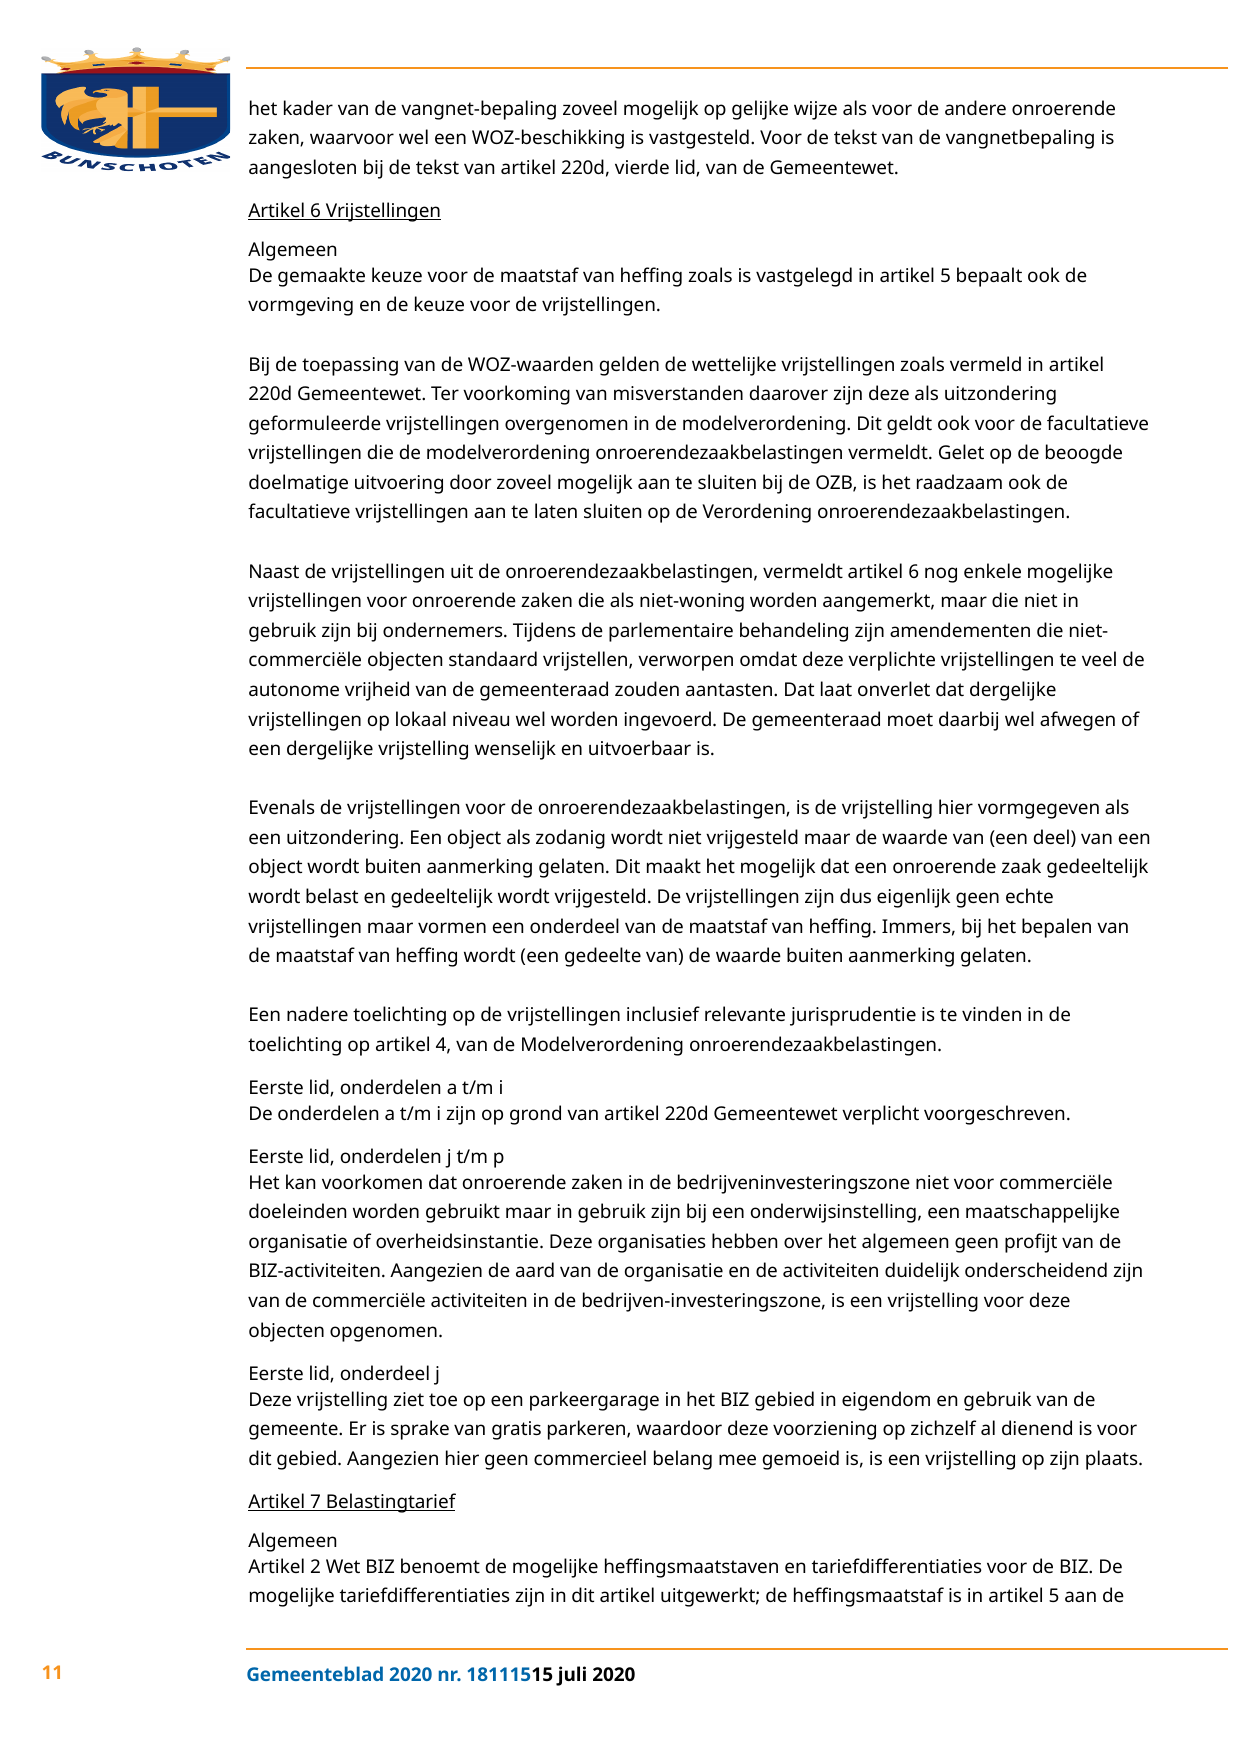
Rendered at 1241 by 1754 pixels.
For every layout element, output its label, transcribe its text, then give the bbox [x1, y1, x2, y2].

text Eerste lid, onderdelen a t/m i [248, 1074, 1152, 1100]
text Een nadere toelichting op de vrijstellingen inclusief relevante jurisprudentie is te vinden in de toelichting op artikel 4, van de Modelverordening onroerendezaakbelastingen. [248, 1002, 1152, 1057]
text Eerste lid, onderdeel j [248, 1360, 1152, 1386]
text Deze vrijstelling ziet toe op een parkeergarage in het BIZ gebied in eigendom en gebruik van de gemeente. Er is sprake van gratis parkeren, waardoor deze voorziening op zichzelf al dienend is voor dit gebied. Aangezien hier geen commercieel belang mee gemoeid is, is een vrijstelling op zijn plaats. [248, 1386, 1152, 1471]
text Artikel 2 Wet BIZ benoemt de mogelijke heffingsmaatstaven en tariefdifferentiaties voor de BIZ. De mogelijke tariefdifferentiaties zijn in dit artikel uitgewerkt; de heffingsmaatstaf is in artikel 5 aan de [248, 1553, 1152, 1608]
text Naast de vrijstellingen uit de onroerendezaakbelastingen, vermeldt artikel 6 nog enkele mogelijke vrijstellingen voor onroerende zaken die als niet-woning worden aangemerkt, maar die niet in gebruik zijn bij ondernemers. Tijdens de parlementaire behandeling zijn amendementen die niet-commerciële objecten standaard vrijstellen, verworpen omdat deze verplichte vrijstellingen te veel de autonome vrijheid van de gemeenteraad zouden aantasten. Dat laat onverlet dat dergelijke vrijstellingen op lokaal niveau wel worden ingevoerd. De gemeenteraad moet daarbij wel afwegen of een dergelijke vrijstelling wenselijk en uitvoerbaar is. [248, 558, 1152, 761]
text Bij de toepassing van de WOZ-waarden gelden de wettelijke vrijstellingen zoals vermeld in artikel 220d Gemeentewet. Ter voorkoming van misverstanden daarover zijn deze als uitzondering geformuleerde vrijstellingen overgenomen in de modelverordening. Dit geldt ook voor de facultatieve vrijstellingen die de modelverordening onroerendezaakbelastingen vermeldt. Gelet op de beoogde doelmatige uitvoering door zoveel mogelijk aan te sluiten bij de OZB, is het raadzaam ook de facultatieve vrijstellingen aan te laten sluiten op de Verordening onroerendezaakbelastingen. [248, 351, 1152, 524]
text het kader van de vangnet-bepaling zoveel mogelijk op gelijke wijze als voor de andere onroerende zaken, waarvoor wel een WOZ-beschikking is vastgesteld. Voor de tekst van de vangnetbepaling is aangesloten bij de tekst van artikel 220d, vierde lid, van de Gemeentewet. [248, 95, 1152, 180]
picture [41, 47, 231, 172]
text Algemeen [248, 236, 1152, 262]
text Evenals de vrijstellingen voor de onroerendezaakbelastingen, is de vrijstelling hier vormgegeven als een uitzondering. Een object als zodanig wordt niet vrijgesteld maar de waarde van (een deel) van een object wordt buiten aanmerking gelaten. Dit maakt het mogelijk dat een onroerende zaak gedeeltelijk wordt belast en gedeeltelijk wordt vrijgesteld. De vrijstellingen zijn dus eigenlijk geen echte vrijstellingen maar vormen een onderdeel van de maatstaf van heffing. Immers, bij het bepalen van de maatstaf van heffing wordt (een gedeelte van) de waarde buiten aanmerking gelaten. [248, 794, 1152, 968]
text Algemeen [248, 1527, 1152, 1553]
text De onderdelen a t/m i zijn op grond van artikel 220d Gemeentewet verplicht voorgeschreven. [248, 1100, 1152, 1126]
text Artikel 7 Belastingtarief [248, 1488, 1152, 1514]
text Artikel 6 Vrijstellingen [248, 197, 1152, 223]
text Eerste lid, onderdelen j t/m p [248, 1143, 1152, 1169]
text Het kan voorkomen dat onroerende zaken in de bedrijveninvesteringszone niet voor commerciële doeleinden worden gebruikt maar in gebruik zijn bij een onderwijsinstelling, een maatschappelijke organisatie of overheidsinstantie. Deze organisaties hebben over het algemeen geen profijt van de BIZ-activiteiten. Aangezien de aard van de organisatie en de activiteiten duidelijk onderscheidend zijn van de commerciële activiteiten in de bedrijven-investeringszone, is een vrijstelling voor deze objecten opgenomen. [248, 1169, 1152, 1343]
text De gemaakte keuze voor de maatstaf van heffing zoals is vastgelegd in artikel 5 bepaalt ook de vormgeving en de keuze voor de vrijstellingen. [248, 262, 1152, 317]
